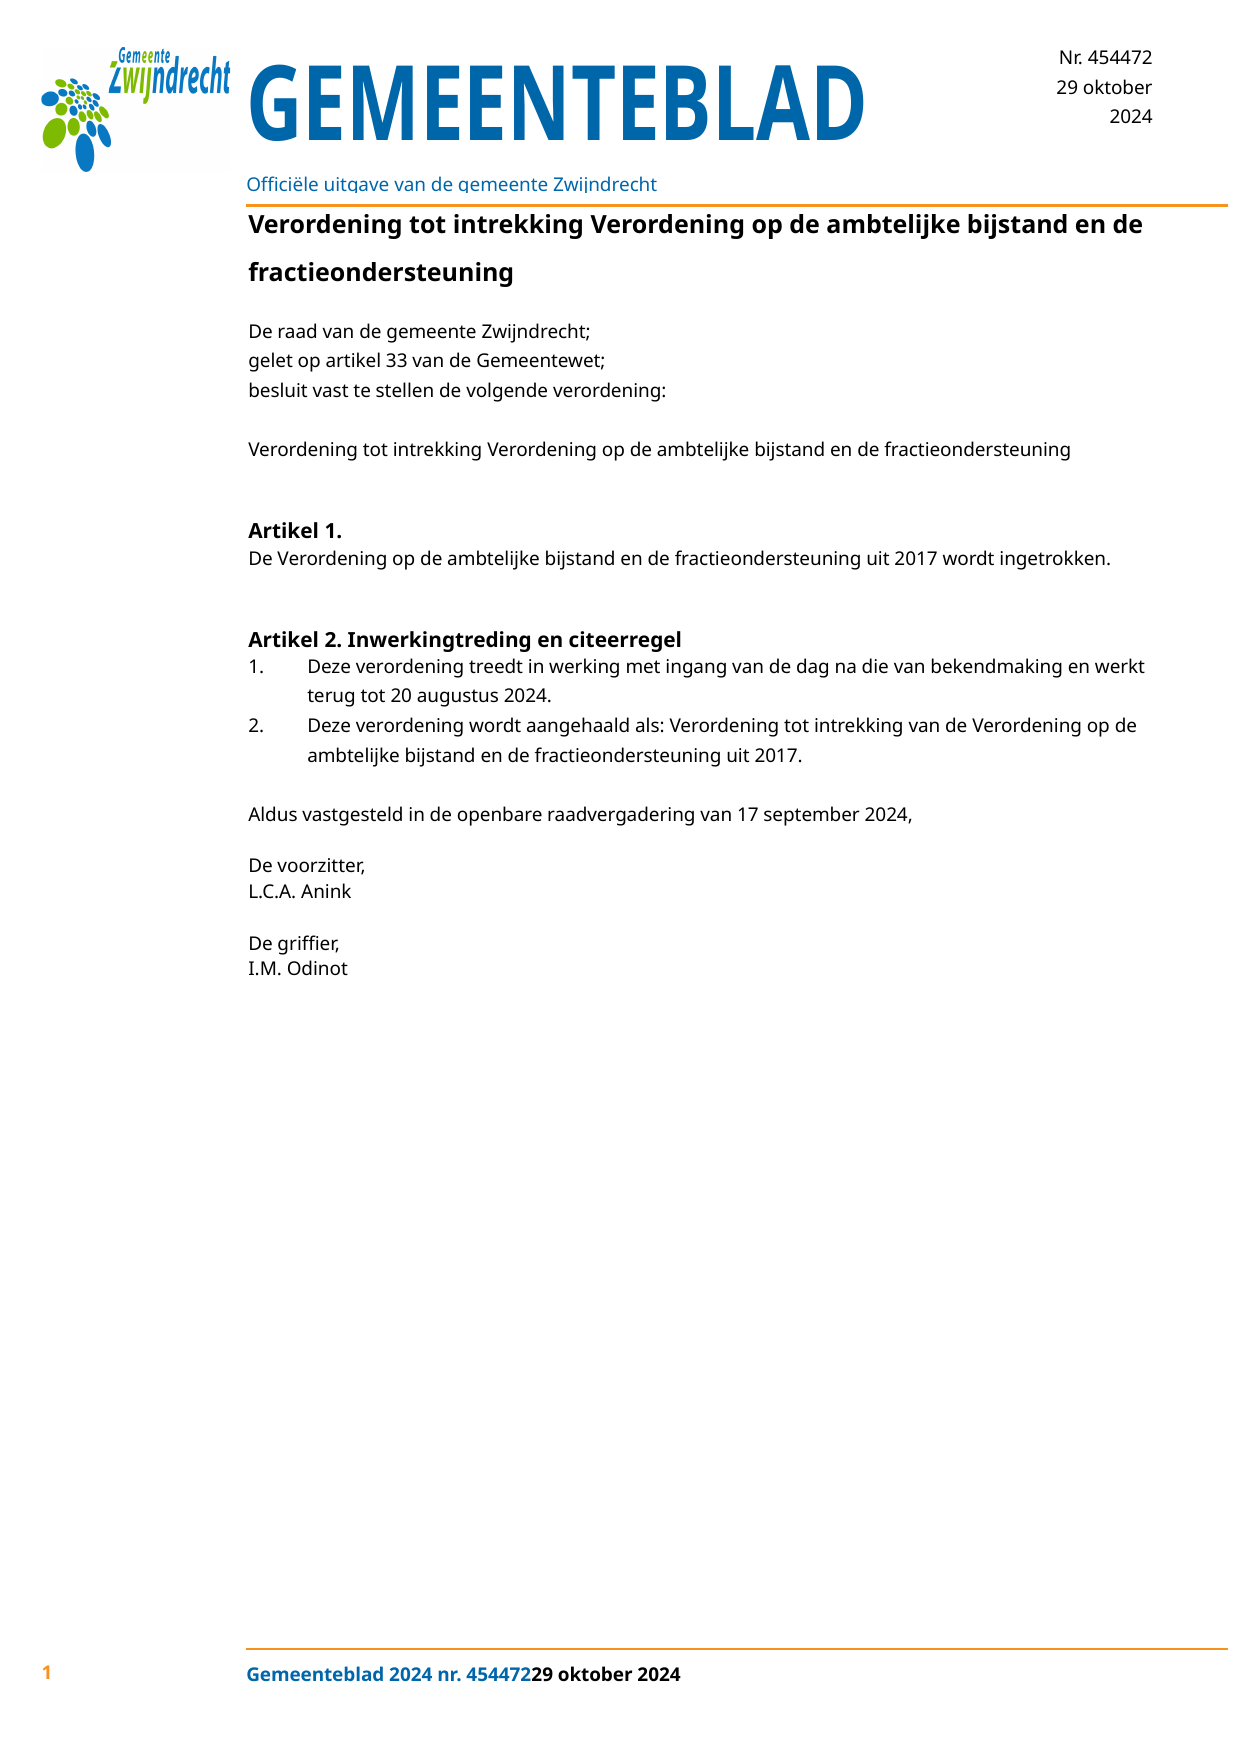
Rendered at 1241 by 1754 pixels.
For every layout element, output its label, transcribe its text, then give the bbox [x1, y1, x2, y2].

text Artikel 1. [248, 516, 1152, 545]
list Deze verordening wordt aangehaald als: Verordening tot intrekking van de Verordening op de ambtelijke bijstand en de fractieondersteuning uit 2017. [248, 712, 1152, 768]
list Deze verordening treedt in werking met ingang van de dag na die van bekendmaking en werkt terug tot 20 augustus 2024. [248, 653, 1152, 708]
text Verordening tot intrekking Verordening op de ambtelijke bijstand en de fractieondersteuning [248, 207, 1152, 288]
text Aldus vastgesteld in de openbare raadvergadering van 17 september 2024, [248, 801, 1152, 827]
text besluit vast te stellen de volgende verordening: [248, 377, 1152, 403]
picture [41, 47, 231, 172]
text De raad van de gemeente Zwijndrecht; [248, 318, 1152, 344]
text Verordening tot intrekking Verordening op de ambtelijke bijstand en de fractieondersteuning [248, 436, 1152, 462]
text I.M. Odinot [248, 955, 1152, 981]
text L.C.A. Anink [248, 878, 1152, 904]
text gelet op artikel 33 van de Gemeentewet; [248, 347, 1152, 373]
text De griffier, [248, 930, 1152, 955]
text Artikel 2. Inwerkingtreding en citeerregel [248, 625, 1152, 653]
text De voorzitter, [248, 852, 1152, 878]
text De Verordening op de ambtelijke bijstand en de fractieondersteuning uit 2017 wordt ingetrokken. [248, 545, 1152, 570]
